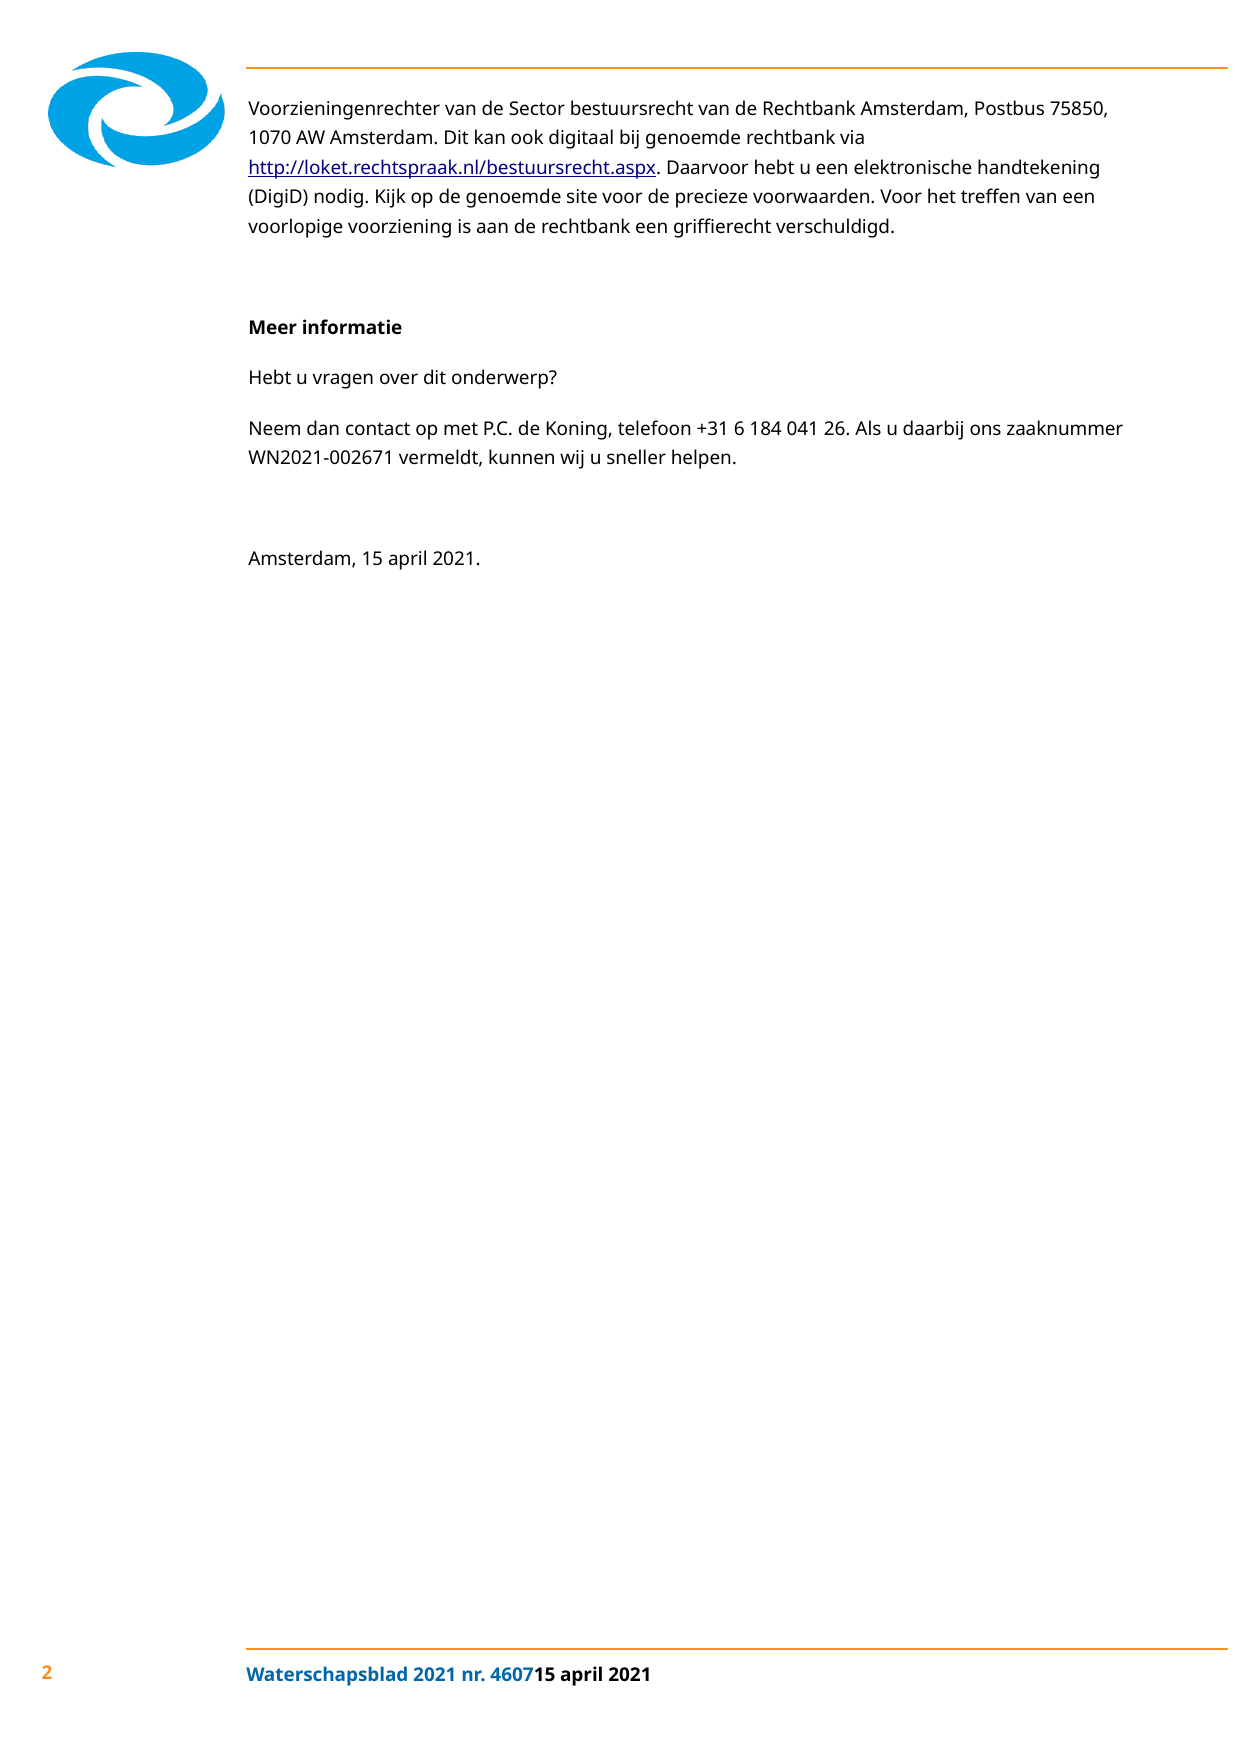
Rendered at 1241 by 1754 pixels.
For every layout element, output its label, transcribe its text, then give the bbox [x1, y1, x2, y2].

text Voorzieningenrechter van de Sector bestuursrecht van de Rechtbank Amsterdam, Postbus 75850, 1070 AW Amsterdam. Dit kan ook digitaal bij genoemde rechtbank via http://loket.rechtspraak.nl/bestuursrecht.aspx. Daarvoor hebt u een elektronische handtekening (DigiD) nodig. Kijk op de genoemde site voor de precieze voorwaarden. Voor het treffen van een voorlopige voorziening is aan de rechtbank een griffierecht verschuldigd. [248, 95, 1152, 239]
text Neem dan contact op met P.C. de Koning, telefoon +31 6 184 041 26. Als u daarbij ons zaaknummer WN2021-002671 vermeldt, kunnen wij u sneller helpen. [248, 415, 1152, 470]
picture [41, 47, 231, 172]
text Meer informatie [248, 314, 1152, 340]
text Hebt u vragen over dit onderwerp? [248, 364, 1152, 390]
text Amsterdam, 15 april 2021. [248, 545, 1152, 571]
